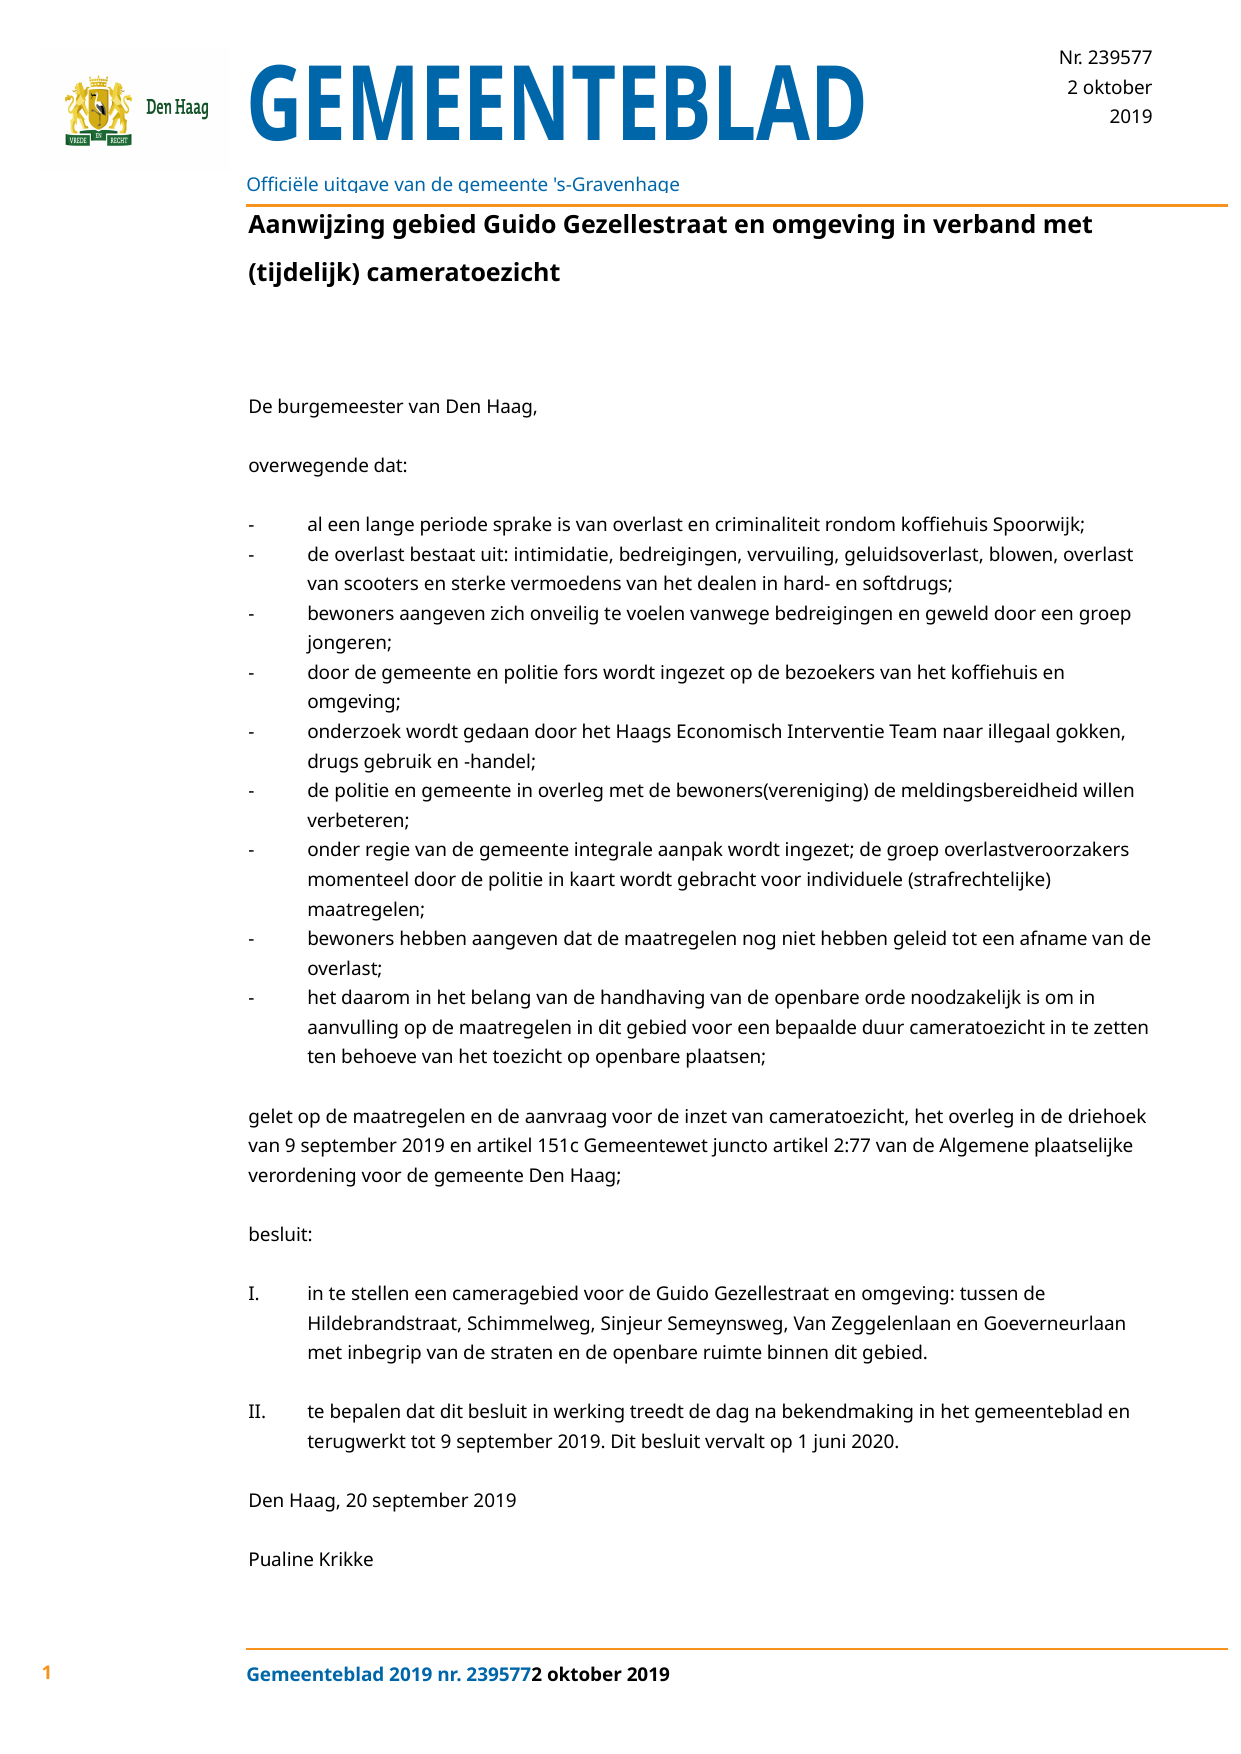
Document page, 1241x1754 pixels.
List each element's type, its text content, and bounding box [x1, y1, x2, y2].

text besluit: [248, 1221, 1152, 1247]
list door de gemeente en politie fors wordt ingezet op de bezoekers van het koffiehuis en omgeving; [248, 659, 1152, 714]
text Pualine Krikke [248, 1547, 1152, 1572]
list de politie en gemeente in overleg met de bewoners(vereniging) de meldingsbereidheid willen verbeteren; [248, 777, 1152, 833]
list onderzoek wordt gedaan door het Haags Economisch Interventie Team naar illegaal gokken, drugs gebruik en -handel; [248, 718, 1152, 774]
picture [41, 47, 231, 172]
list het daarom in het belang van de handhaving van de openbare orde noodzakelijk is om in aanvulling op de maatregelen in dit gebied voor een bepaalde duur cameratoezicht in te zetten ten behoeve van het toezicht op openbare plaatsen; [248, 984, 1152, 1069]
text De burgemeester van Den Haag, [248, 393, 1152, 419]
text gelet op de maatregelen en de aanvraag voor de inzet van cameratoezicht, het overleg in de driehoek van 9 september 2019 en artikel 151c Gemeentewet juncto artikel 2:77 van de Algemene plaatselijke verordening voor de gemeente Den Haag; [248, 1103, 1152, 1188]
text Aanwijzing gebied Guido Gezellestraat en omgeving in verband met (tijdelijk) cameratoezicht [248, 207, 1152, 288]
text overwegende dat: [248, 452, 1152, 478]
list bewoners aangeven zich onveilig te voelen vanwege bedreigingen en geweld door een groep jongeren; [248, 600, 1152, 655]
text Den Haag, 20 september 2019 [248, 1487, 1152, 1513]
list al een lange periode sprake is van overlast en criminaliteit rondom koffiehuis Spoorwijk; [248, 511, 1152, 537]
list de overlast bestaat uit: intimidatie, bedreigingen, vervuiling, geluidsoverlast, blowen, overlast van scooters en sterke vermoedens van het dealen in hard- en softdrugs; [248, 541, 1152, 596]
list onder regie van de gemeente integrale aanpak wordt ingezet; de groep overlastveroorzakers momenteel door de politie in kaart wordt gebracht voor individuele (strafrechtelijke) maatregelen; [248, 837, 1152, 922]
list te bepalen dat dit besluit in werking treedt de dag na bekendmaking in het gemeenteblad en terugwerkt tot 9 september 2019. Dit besluit vervalt op 1 juni 2020. [248, 1399, 1152, 1454]
list bewoners hebben aangeven dat de maatregelen nog niet hebben geleid tot een afname van de overlast; [248, 925, 1152, 981]
list in te stellen een cameragebied voor de Guido Gezellestraat en omgeving: tussen de Hildebrandstraat, Schimmelweg, Sinjeur Semeynsweg, Van Zeggelenlaan en Goeverneurlaan met inbegrip van de straten en de openbare ruimte binnen dit gebied. [248, 1280, 1152, 1365]
